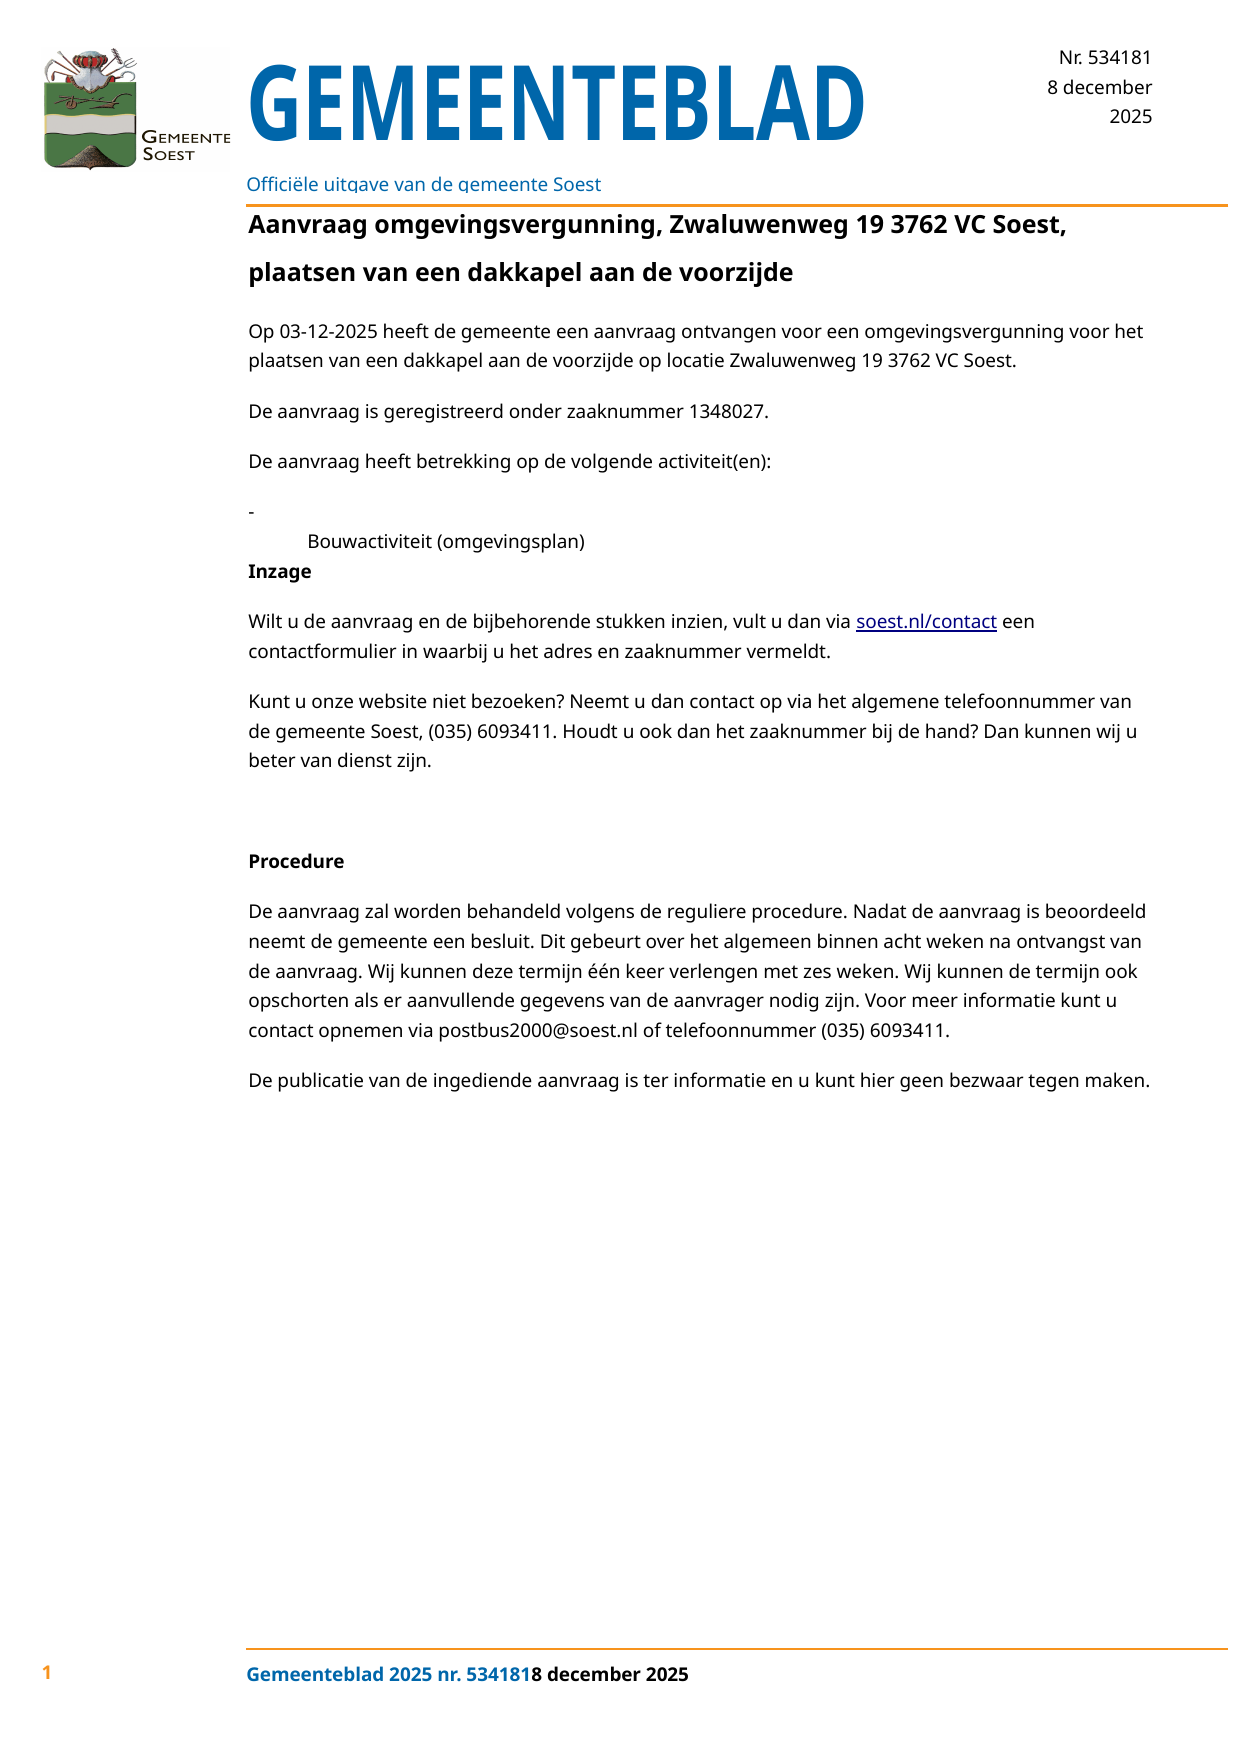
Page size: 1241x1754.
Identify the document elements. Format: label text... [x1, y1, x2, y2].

text De publicatie van de ingediende aanvraag is ter informatie en u kunt hier geen bezwaar tegen maken. [248, 1067, 1152, 1093]
text De aanvraag is geregistreerd onder zaaknummer 1348027. [248, 398, 1152, 424]
text De aanvraag zal worden behandeld volgens de reguliere procedure. Nadat de aanvraag is beoordeeld neemt de gemeente een besluit. Dit gebeurt over het algemeen binnen acht weken na ontvangst van de aanvraag. Wij kunnen deze termijn één keer verlengen met zes weken. Wij kunnen de termijn ook opschorten als er aanvullende gegevens van de aanvrager nodig zijn. Voor meer informatie kunt u contact opnemen via postbus2000@soest.nl of telefoonnummer (035) 6093411. [248, 899, 1152, 1043]
list Bouwactiviteit (omgevingsplan) [248, 528, 1152, 554]
picture [41, 47, 231, 172]
text Inzage [248, 558, 1152, 584]
text Aanvraag omgevingsvergunning, Zwaluwenweg 19 3762 VC Soest, plaatsen van een dakkapel aan de voorzijde [248, 207, 1152, 288]
text Op 03-12-2025 heeft de gemeente een aanvraag ontvangen voor een omgevingsvergunning voor het plaatsen van een dakkapel aan de voorzijde op locatie Zwaluwenweg 19 3762 VC Soest. [248, 318, 1152, 373]
text Wilt u de aanvraag en de bijbehorende stukken inzien, vult u dan via soest.nl/contact een contactformulier in waarbij u het adres en zaaknummer vermeldt. [248, 608, 1152, 664]
text De aanvraag heeft betrekking op de volgende activiteit(en): [248, 448, 1152, 474]
text Procedure [248, 848, 1152, 874]
text Kunt u onze website niet bezoeken? Neemt u dan contact op via het algemene telefoonnummer van de gemeente Soest, (035) 6093411. Houdt u ook dan het zaaknummer bij de hand? Dan kunnen wij u beter van dienst zijn. [248, 688, 1152, 773]
